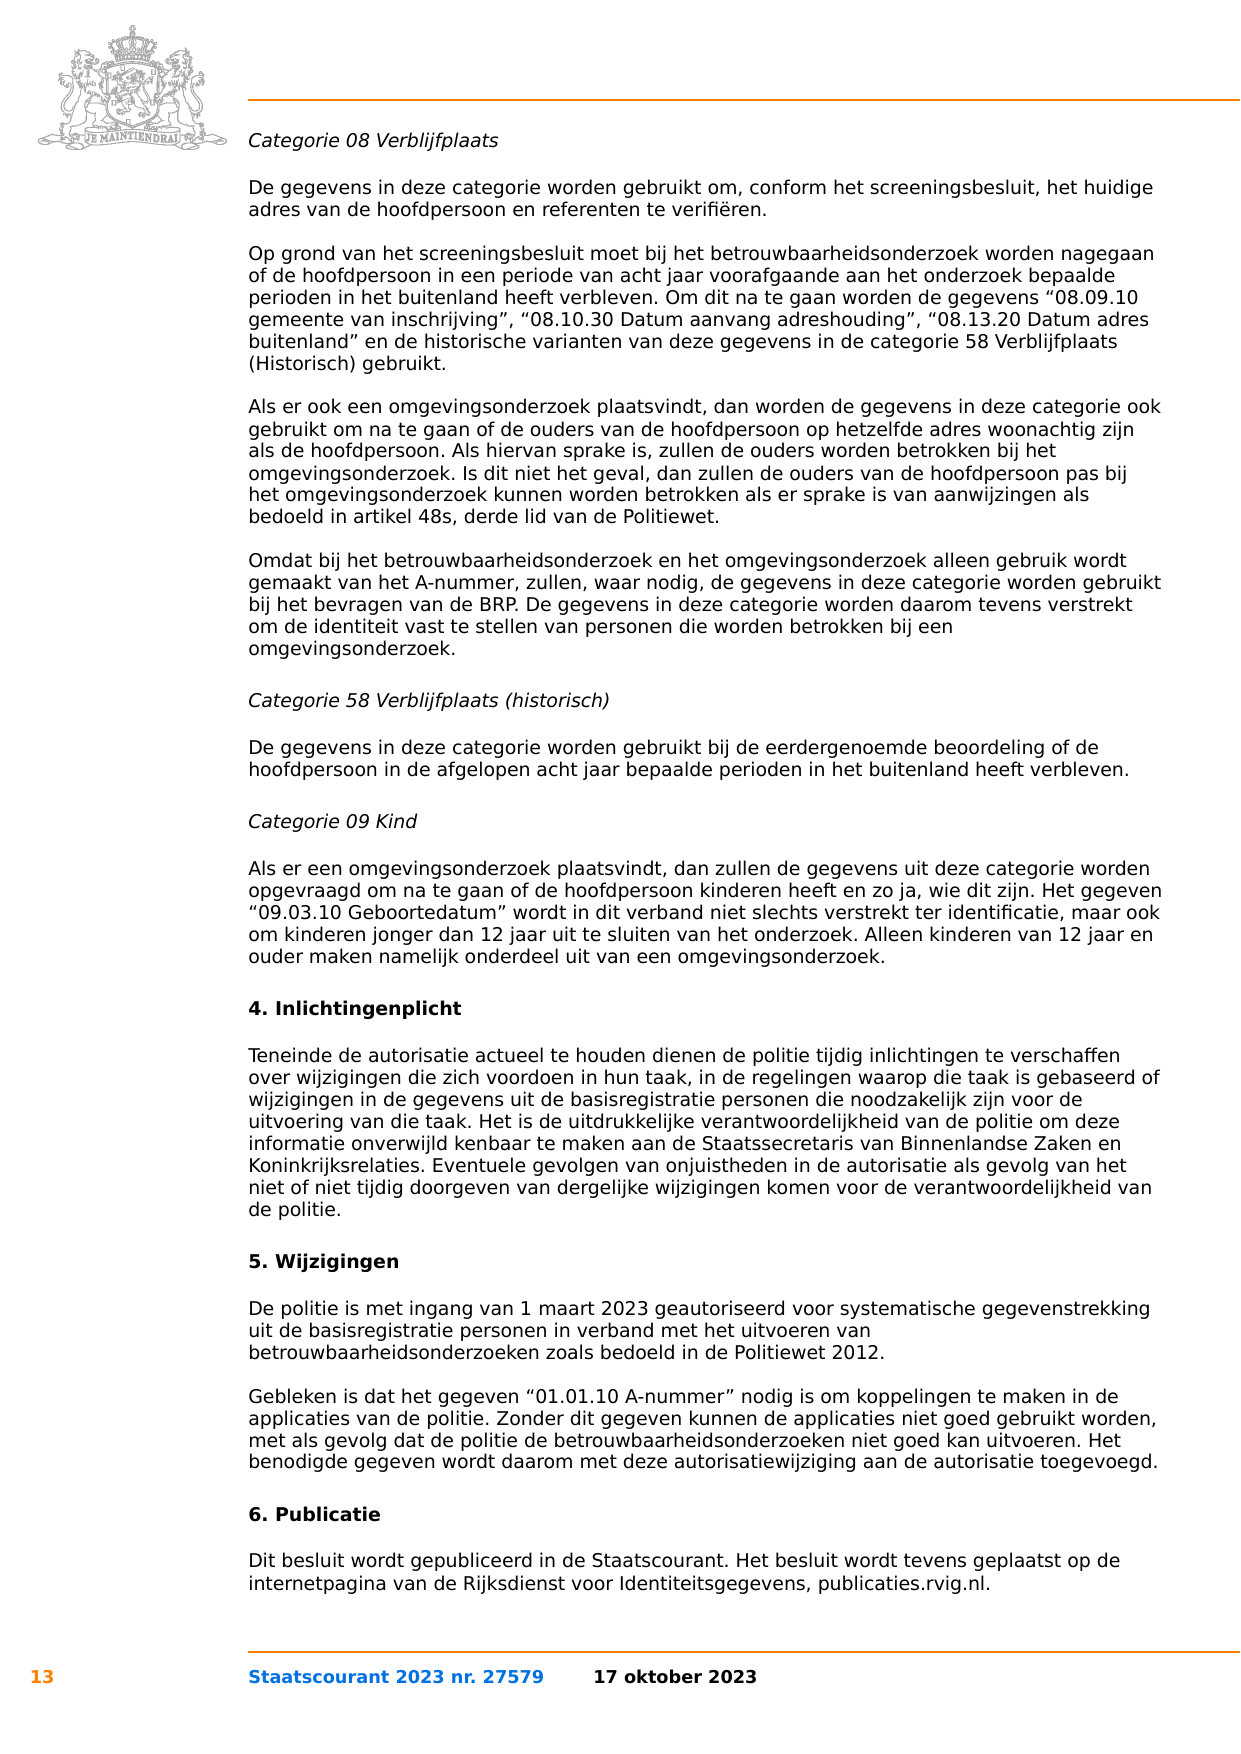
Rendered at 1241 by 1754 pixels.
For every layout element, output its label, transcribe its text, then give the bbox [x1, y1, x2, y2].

text Teneinde de autorisatie actueel te houden dienen de politie tijdig inlichtingen te verschaffen over wijzigingen die zich voordoen in hun taak, in de regelingen waarop die taak is gebaseerd of wijzigingen in de gegevens uit de basisregistratie personen die noodzakelijk zijn voor de uitvoering van die taak. Het is de uitdrukkelijke verantwoordelijkheid van de politie om deze informatie onverwijld kenbaar te maken aan de Staatssecretaris van Binnenlandse Zaken en Koninkrijksrelaties. Eventuele gevolgen van onjuistheden in de autorisatie als gevolg van het niet of niet tijdig doorgeven van dergelijke wijzigingen komen voor de verantwoordelijkheid van de politie. [248, 1045, 1163, 1221]
subtitle 5. Wijzigingen [248, 1251, 1163, 1273]
text De politie is met ingang van 1 maart 2023 geautoriseerd voor systematische gegevenstrekking uit de basisregistratie personen in verband met het uitvoeren van betrouwbaarheidsonderzoeken zoals bedoeld in de Politiewet 2012. [248, 1298, 1163, 1364]
text De gegevens in deze categorie worden gebruikt bij de eerdergenoemde beoordeling of de hoofdpersoon in de afgelopen acht jaar bepaalde perioden in het buitenland heeft verbleven. [248, 737, 1163, 781]
subtitle Categorie 09 Kind [248, 811, 1163, 833]
subtitle 4. Inlichtingenplicht [248, 998, 1163, 1020]
text Dit besluit wordt gepubliceerd in de Staatscourant. Het besluit wordt tevens geplaatst op de internetpagina van de Rijksdienst voor Identiteitsgegevens, publicaties.rvig.nl. [248, 1550, 1163, 1594]
subtitle Categorie 08 Verblijfplaats [248, 130, 1163, 152]
picture [38, 25, 227, 150]
text Op grond van het screeningsbesluit moet bij het betrouwbaarheidsonderzoek worden nagegaan of de hoofdpersoon in een periode van acht jaar voorafgaande aan het onderzoek bepaalde perioden in het buitenland heeft verbleven. Om dit na te gaan worden de gegevens “08.09.10 gemeente van inschrijving”, “08.10.30 Datum aanvang adreshouding”, “08.13.20 Datum adres buitenland” en de historische varianten van deze gegevens in de categorie 58 Verblijfplaats (Historisch) gebruikt. [248, 243, 1163, 374]
subtitle Categorie 58 Verblijfplaats (historisch) [248, 690, 1163, 712]
subtitle 6. Publicatie [248, 1503, 1163, 1525]
text Omdat bij het betrouwbaarheidsonderzoek en het omgevingsonderzoek alleen gebruik wordt gemaakt van het A-nummer, zullen, waar nodig, de gegevens in deze categorie worden gebruikt bij het bevragen van de BRP. De gegevens in deze categorie worden daarom tevens verstrekt om de identiteit vast te stellen van personen die worden betrokken bij een omgevingsonderzoek. [248, 550, 1163, 660]
text Als er een omgevingsonderzoek plaatsvindt, dan zullen de gegevens uit deze categorie worden opgevraagd om na te gaan of de hoofdpersoon kinderen heeft en zo ja, wie dit zijn. Het gegeven “09.03.10 Geboortedatum” wordt in dit verband niet slechts verstrekt ter identificatie, maar ook om kinderen jonger dan 12 jaar uit te sluiten van het onderzoek. Alleen kinderen van 12 jaar en ouder maken namelijk onderdeel uit van een omgevingsonderzoek. [248, 858, 1163, 968]
text Gebleken is dat het gegeven “01.01.10 A-nummer” nodig is om koppelingen te maken in de applicaties van de politie. Zonder dit gegeven kunnen de applicaties niet goed gebruikt worden, met als gevolg dat de politie de betrouwbaarheidsonderzoeken niet goed kan uitvoeren. Het benodigde gegeven wordt daarom met deze autorisatiewijziging aan de autorisatie toegevoegd. [248, 1386, 1163, 1473]
text Als er ook een omgevingsonderzoek plaatsvindt, dan worden de gegevens in deze categorie ook gebruikt om na te gaan of de ouders van de hoofdpersoon op hetzelfde adres woonachtig zijn als de hoofdpersoon. Als hiervan sprake is, zullen de ouders worden betrokken bij het omgevingsonderzoek. Is dit niet het geval, dan zullen de ouders van de hoofdpersoon pas bij het omgevingsonderzoek kunnen worden betrokken als er sprake is van aanwijzingen als bedoeld in artikel 48s, derde lid van de Politiewet. [248, 396, 1163, 528]
text De gegevens in deze categorie worden gebruikt om, conform het screeningsbesluit, het huidige adres van de hoofdpersoon en referenten te verifiëren. [248, 177, 1163, 221]
